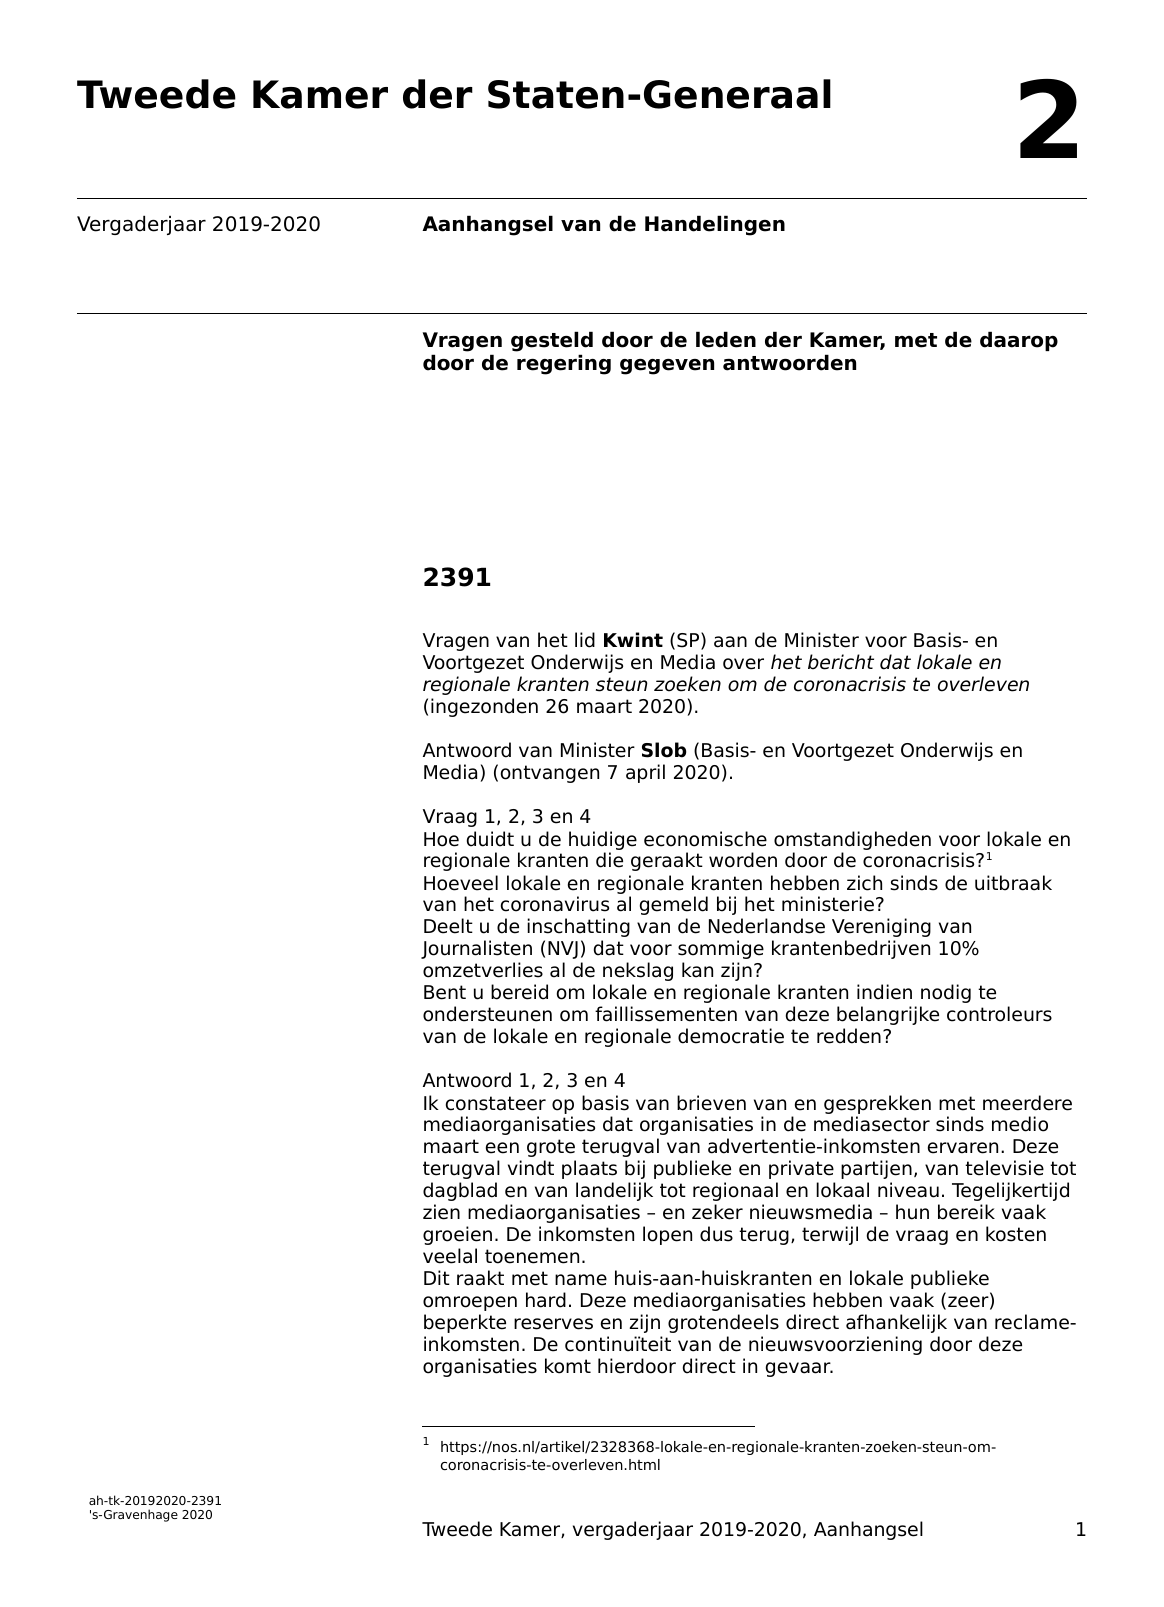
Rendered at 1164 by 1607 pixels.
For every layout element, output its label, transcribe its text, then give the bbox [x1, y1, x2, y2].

text Bent u bereid om lokale en regionale kranten indien nodig te ondersteunen om faillissementen van deze belangrijke controleurs van de lokale en regionale democratie te redden? [422, 982, 1087, 1048]
table_cell Vergaderjaar 2019-2020 [77, 199, 422, 313]
text 2391 [422, 563, 1087, 592]
text Ik constateer op basis van brieven van en gesprekken met meerdere mediaorganisaties dat organisaties in de mediasector sinds medio maart een grote terugval van advertentie-inkomsten ervaren. Deze terugval vindt plaats bij publieke en private partijen, van televisie tot dagblad en van landelijk tot regionaal en lokaal niveau. Tegelijkertijd zien mediaorganisaties – en zeker nieuwsmedia – hun bereik vaak groeien. De inkomsten lopen dus terug, terwijl de vraag en kosten veelal toenemen. [422, 1092, 1087, 1268]
text 's-Gravenhage 2020 [88, 1508, 323, 1522]
table_header Tweede Kamer der Staten-Generaal [77, 59, 886, 198]
table_cell Vragen gesteld door de leden der Kamer, met de daarop door de regering gegeven antwoorden [422, 314, 1087, 375]
text ah-tk-20192020-2391 [88, 1494, 323, 1508]
text Hoe duidt u de huidige economische omstandigheden voor lokale en regionale kranten die geraakt worden door de coronacrisis? [422, 828, 1087, 872]
text Dit raakt met name huis-aan-huiskranten en lokale publieke omroepen hard. Deze mediaorganisaties hebben vaak (zeer) beperkte reserves en zijn grotendeels direct afhankelijk van reclame-inkomsten. De continuïteit van de nieuwsvoorziening door deze organisaties komt hierdoor direct in gevaar. [422, 1268, 1087, 1378]
text Antwoord van Minister Slob (Basis- en Voortgezet Onderwijs en Media) (ontvangen 7 april 2020). [422, 740, 1087, 784]
table_cell Aanhangsel van de Handelingen [422, 199, 1087, 313]
text Hoeveel lokale en regionale kranten hebben zich sinds de uitbraak van het coronavirus al gemeld bij het ministerie? [422, 872, 1087, 916]
text https://nos.nl/artikel/2328368-lokale-en-regionale-kranten-zoeken-steun-om-coronacrisis-te-overleven.html [422, 1435, 1087, 1474]
table_cell [77, 314, 422, 375]
text Antwoord 1, 2, 3 en 4 [422, 1070, 1087, 1092]
text Deelt u de inschatting van de Nederlandse Vereniging van Journalisten (NVJ) dat voor sommige krantenbedrijven 10% omzetverlies al de nekslag kan zijn? [422, 916, 1087, 982]
table_header 2 [886, 59, 1087, 198]
text Vragen van het lid Kwint (SP) aan de Minister voor Basis- en Voortgezet Onderwijs en Media over het bericht dat lokale en regionale kranten steun zoeken om de coronacrisis te overleven (ingezonden 26 maart 2020). [422, 630, 1087, 718]
text Vraag 1, 2, 3 en 4 [422, 806, 1087, 828]
